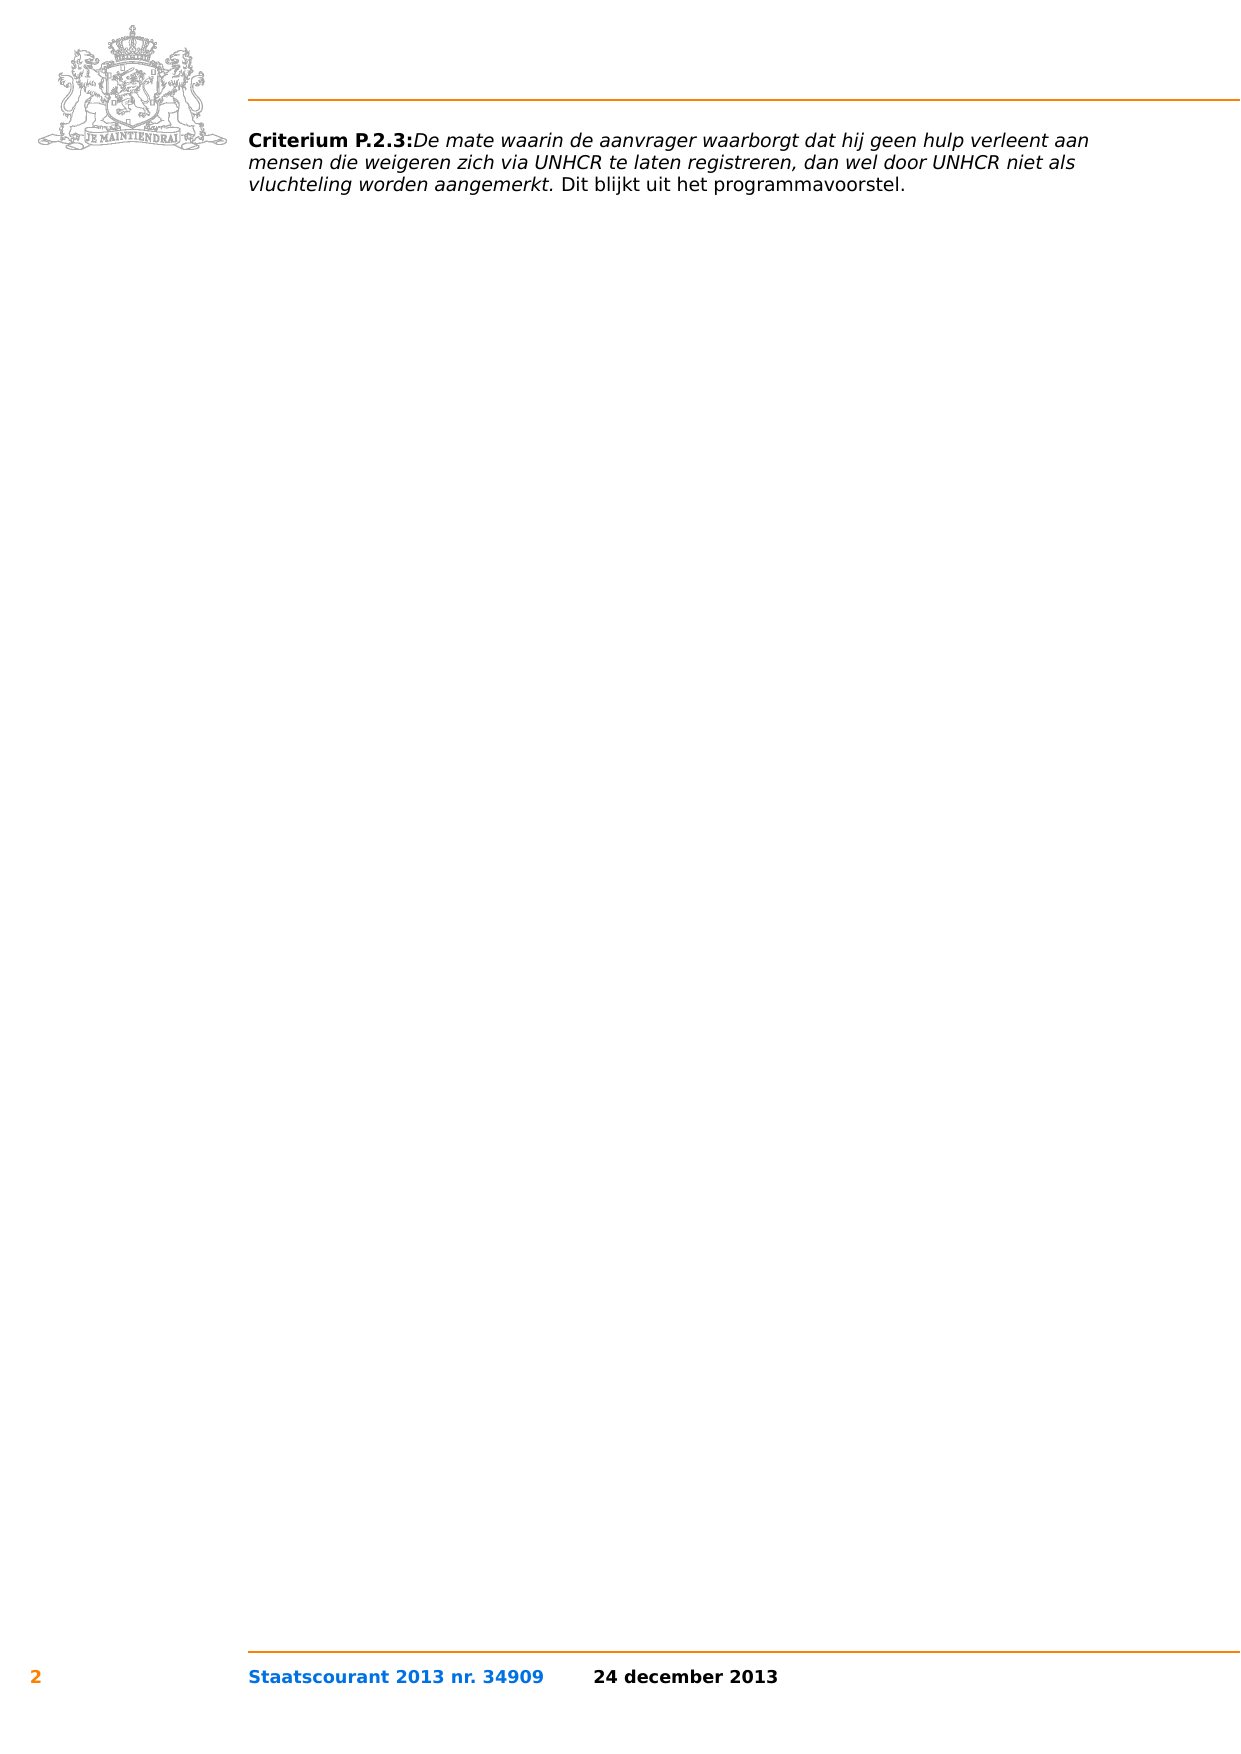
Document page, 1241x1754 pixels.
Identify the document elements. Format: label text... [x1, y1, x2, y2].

text Criterium P.2.3:De mate waarin de aanvrager waarborgt dat hij geen hulp verleent aan mensen die weigeren zich via UNHCR te laten registreren, dan wel door UNHCR niet als vluchteling worden aangemerkt. Dit blijkt uit het programmavoorstel. [248, 130, 1163, 196]
picture [38, 25, 227, 150]
